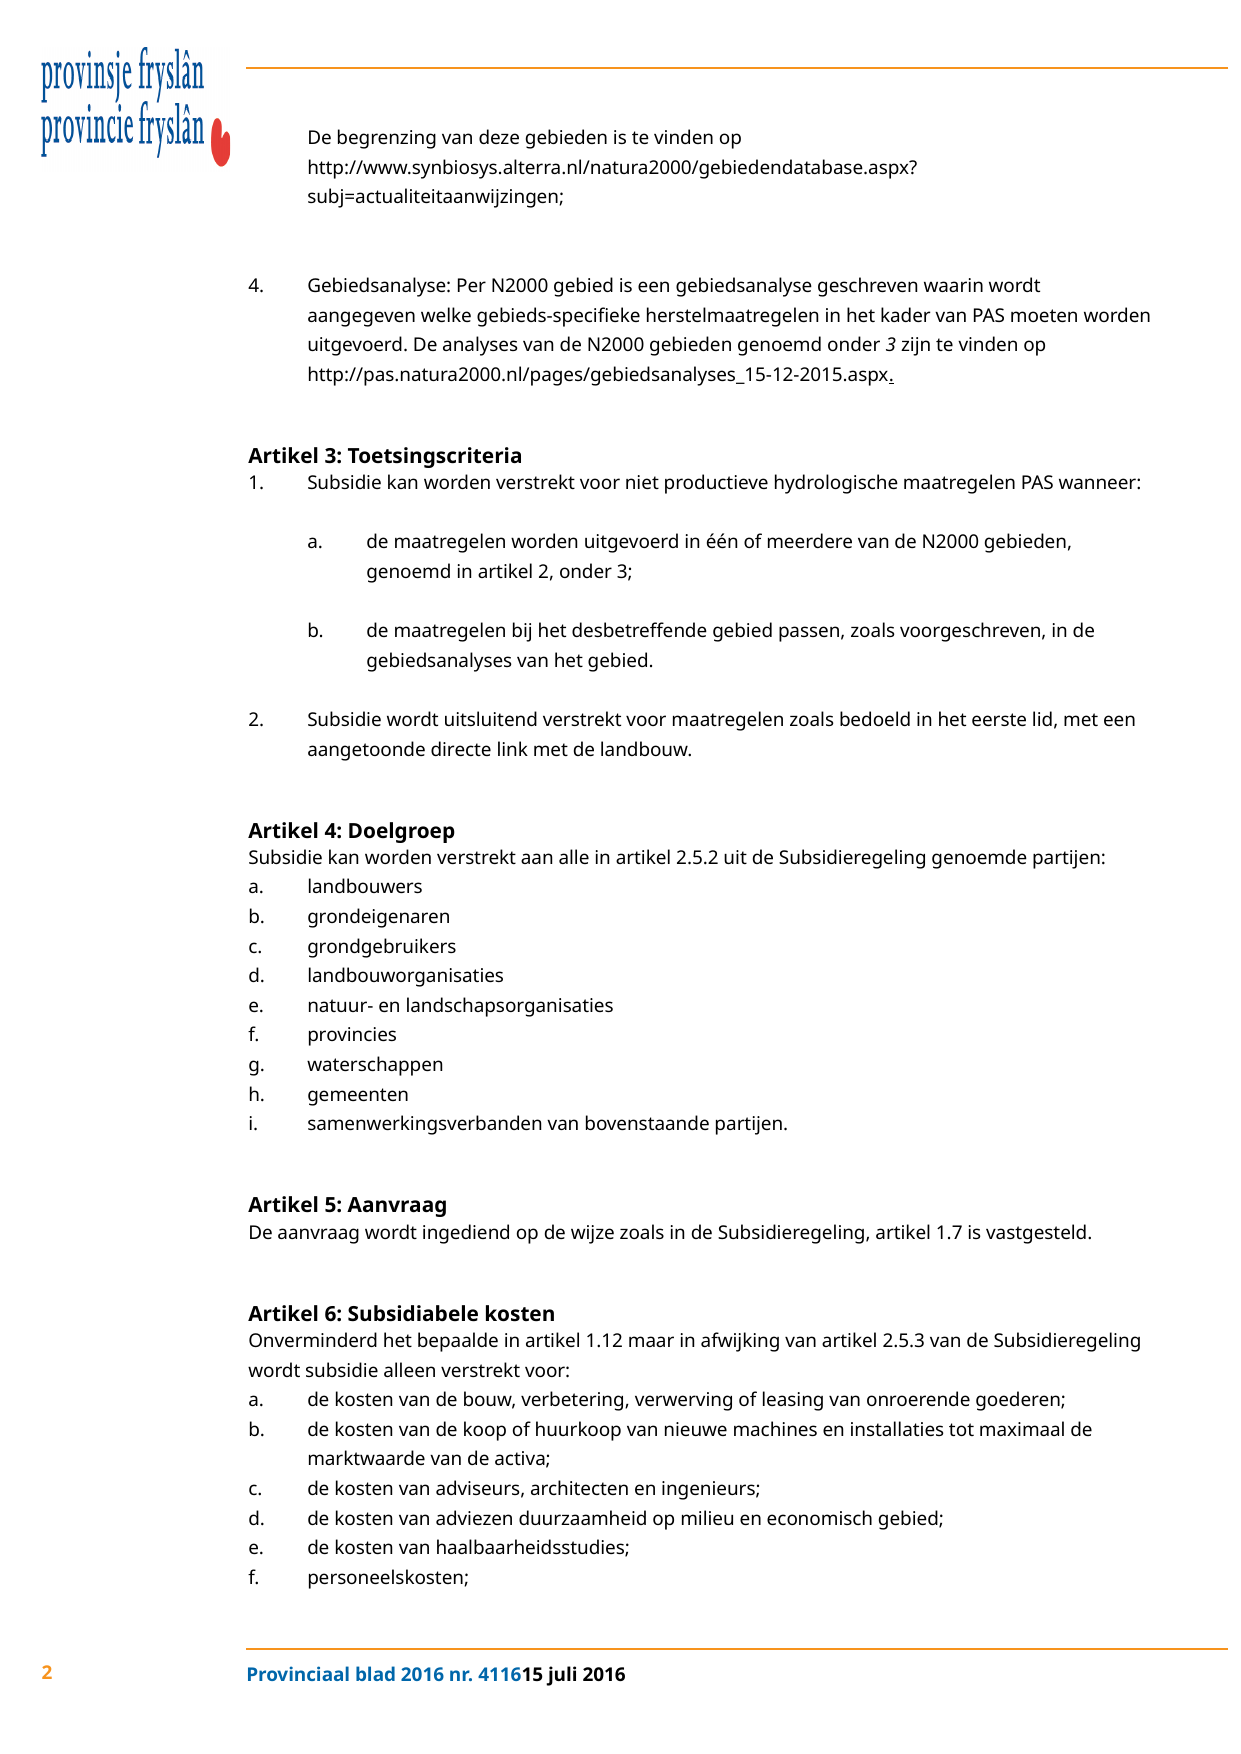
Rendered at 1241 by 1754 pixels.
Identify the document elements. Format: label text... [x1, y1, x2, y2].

list waterschappen [248, 1051, 1152, 1077]
text Subsidie kan worden verstrekt aan alle in artikel 2.5.2 uit de Subsidieregeling genoemde partijen: [248, 844, 1152, 870]
list Subsidie kan worden verstrekt voor niet productieve hydrologische maatregelen PAS wanneer: [248, 469, 1152, 495]
list landbouwers [248, 874, 1152, 899]
text De aanvraag wordt ingediend op de wijze zoals in de Subsidieregeling, artikel 1.7 is vastgesteld. [248, 1219, 1152, 1244]
list landbouworganisaties [248, 962, 1152, 988]
list grondeigenaren [248, 903, 1152, 929]
list de kosten van adviezen duurzaamheid op milieu en economisch gebied; [248, 1505, 1152, 1531]
list personeelskosten; [248, 1564, 1152, 1590]
text Artikel 6: Subsidiabele kosten [248, 1299, 1152, 1327]
text Artikel 4: Doelgroep [248, 816, 1152, 844]
list de maatregelen bij het desbetreffende gebied passen, zoals voorgeschreven, in de gebiedsanalyses van het gebied. [307, 617, 1152, 673]
list de kosten van de koop of huurkoop van nieuwe machines en installaties tot maximaal de marktwaarde van de activa; [248, 1416, 1152, 1471]
list De begrenzing van deze gebieden is te vinden op http://www.synbiosys.alterra.nl/natura2000/gebiedendatabase.aspx?subj=actualiteitaanwijzingen; [248, 124, 1152, 209]
picture [41, 47, 231, 172]
text Artikel 5: Aanvraag [248, 1190, 1152, 1219]
list Subsidie wordt uitsluitend verstrekt voor maatregelen zoals bedoeld in het eerste lid, met een aangetoonde directe link met de landbouw. [248, 706, 1152, 761]
text Onverminderd het bepaalde in artikel 1.12 maar in afwijking van artikel 2.5.3 van de Subsidieregeling wordt subsidie alleen verstrekt voor: [248, 1327, 1152, 1383]
list natuur- en landschapsorganisaties [248, 992, 1152, 1018]
list de maatregelen worden uitgevoerd in één of meerdere van de N2000 gebieden, genoemd in artikel 2, onder 3; [307, 529, 1152, 584]
list Gebiedsanalyse: Per N2000 gebied is een gebiedsanalyse geschreven waarin wordt aangegeven welke gebieds-specifieke herstelmaatregelen in het kader van PAS moeten worden uitgevoerd. De analyses van de N2000 gebieden genoemd onder 3 zijn te vinden op http://pas.natura2000.nl/pages/gebiedsanalyses_15-12-2015.aspx. [248, 272, 1152, 387]
text Artikel 3: Toetsingscriteria [248, 441, 1152, 469]
list gemeenten [248, 1081, 1152, 1107]
list grondgebruikers [248, 933, 1152, 959]
list de kosten van haalbaarheidsstudies; [248, 1534, 1152, 1560]
list provincies [248, 1022, 1152, 1047]
list de kosten van adviseurs, architecten en ingenieurs; [248, 1475, 1152, 1501]
list samenwerkingsverbanden van bovenstaande partijen. [248, 1110, 1152, 1136]
list de kosten van de bouw, verbetering, verwerving of leasing van onroerende goederen; [248, 1386, 1152, 1412]
